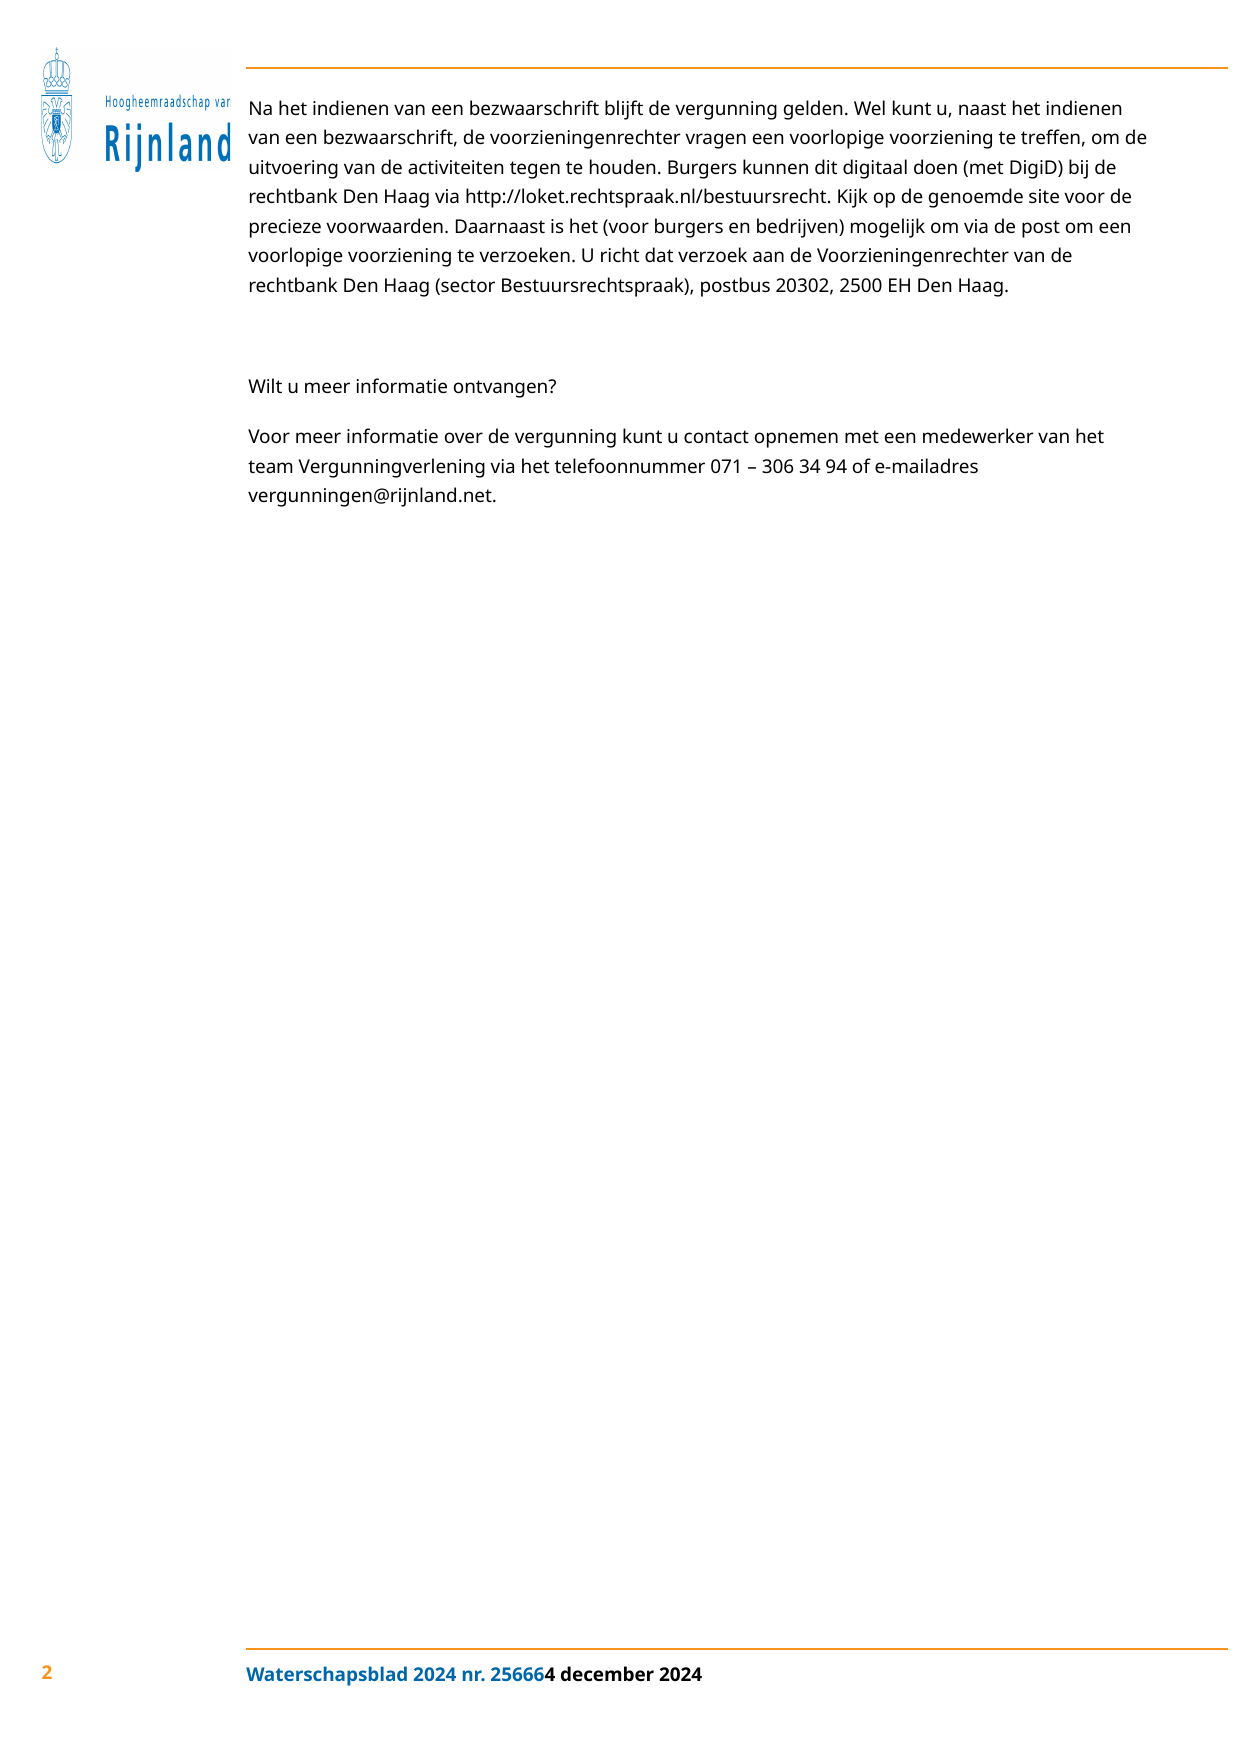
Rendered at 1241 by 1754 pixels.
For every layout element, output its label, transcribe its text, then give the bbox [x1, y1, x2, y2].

text Voor meer informatie over de vergunning kunt u contact opnemen met een medewerker van het team Vergunningverlening via het telefoonnummer 071 – 306 34 94 of e-mailadres vergunningen@rijnland.net. [248, 423, 1152, 508]
text Wilt u meer informatie ontvangen? [248, 373, 1152, 399]
text Na het indienen van een bezwaarschrift blijft de vergunning gelden. Wel kunt u, naast het indienen van een bezwaarschrift, de voorzieningenrechter vragen een voorlopige voorziening te treffen, om de uitvoering van de activiteiten tegen te houden. Burgers kunnen dit digitaal doen (met DigiD) bij de rechtbank Den Haag via http://loket.rechtspraak.nl/bestuursrecht. Kijk op de genoemde site voor de precieze voorwaarden. Daarnaast is het (voor burgers en bedrijven) mogelijk om via de post om een voorlopige voorziening te verzoeken. U richt dat verzoek aan de Voorzieningenrechter van de rechtbank Den Haag (sector Bestuursrechtspraak), postbus 20302, 2500 EH Den Haag. [248, 95, 1152, 298]
picture [41, 47, 231, 172]
